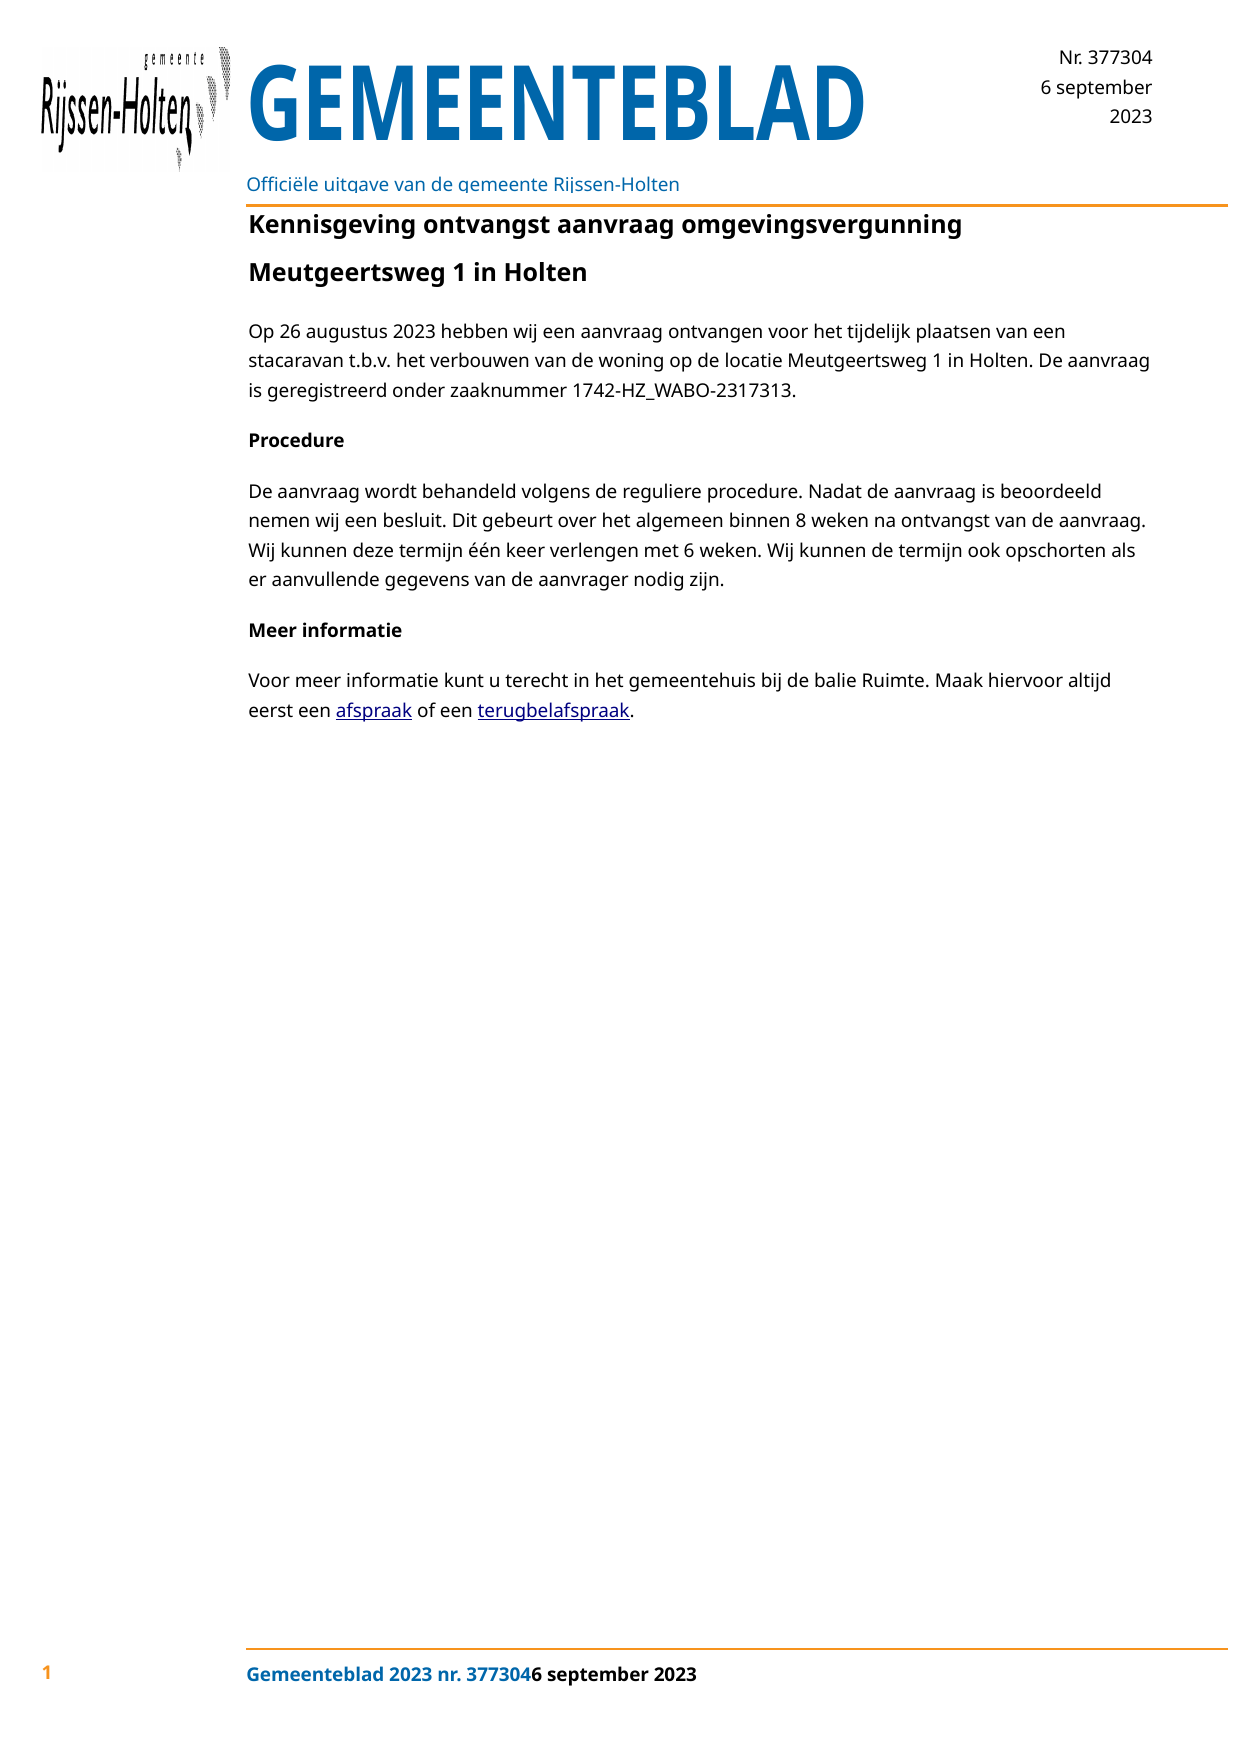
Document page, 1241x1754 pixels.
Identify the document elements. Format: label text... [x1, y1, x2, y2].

picture [41, 47, 231, 172]
text Op 26 augustus 2023 hebben wij een aanvraag ontvangen voor het tijdelijk plaatsen van een stacaravan t.b.v. het verbouwen van de woning op de locatie Meutgeertsweg 1 in Holten. De aanvraag is geregistreerd onder zaaknummer 1742-HZ_WABO-2317313. [248, 318, 1152, 403]
text Kennisgeving ontvangst aanvraag omgevingsvergunning Meutgeertsweg 1 in Holten [248, 207, 1152, 288]
text Voor meer informatie kunt u terecht in het gemeentehuis bij de balie Ruimte. Maak hiervoor altijd eerst een afspraak of een terugbelafspraak. [248, 667, 1152, 723]
text Procedure [248, 427, 1152, 453]
text De aanvraag wordt behandeld volgens de reguliere procedure. Nadat de aanvraag is beoordeeld nemen wij een besluit. Dit gebeurt over het algemeen binnen 8 weken na ontvangst van de aanvraag. Wij kunnen deze termijn één keer verlengen met 6 weken. Wij kunnen de termijn ook opschorten als er aanvullende gegevens van de aanvrager nodig zijn. [248, 478, 1152, 592]
text Meer informatie [248, 617, 1152, 643]
